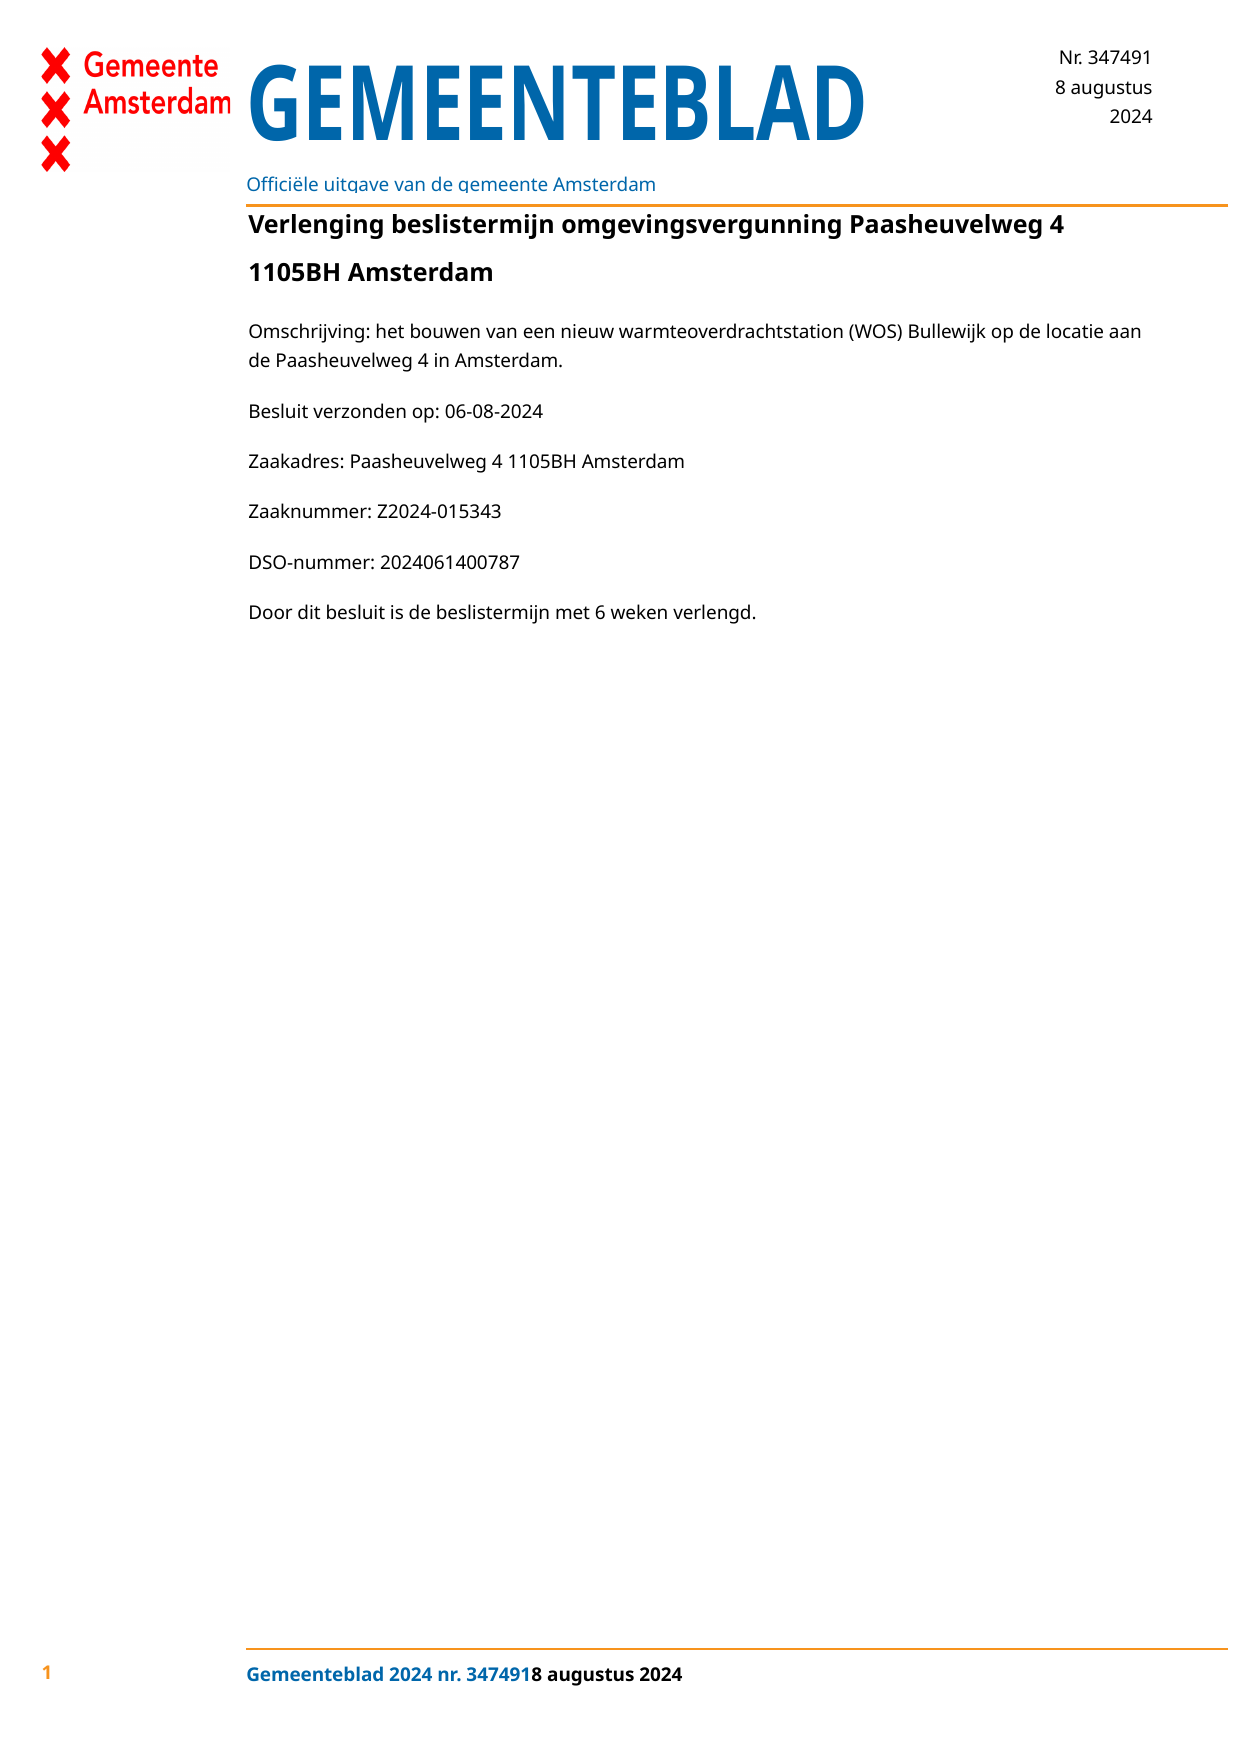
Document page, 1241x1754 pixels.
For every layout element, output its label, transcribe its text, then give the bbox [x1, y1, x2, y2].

picture [41, 47, 231, 172]
text Door dit besluit is de beslistermijn met 6 weken verlengd. [248, 599, 1152, 625]
text Verlenging beslistermijn omgevingsvergunning Paasheuvelweg 4 1105BH Amsterdam [248, 207, 1152, 288]
text Zaakadres: Paasheuvelweg 4 1105BH Amsterdam [248, 448, 1152, 474]
text Omschrijving: het bouwen van een nieuw warmteoverdrachtstation (WOS) Bullewijk op de locatie aan de Paasheuvelweg 4 in Amsterdam. [248, 318, 1152, 373]
text Besluit verzonden op: 06-08-2024 [248, 398, 1152, 424]
text Zaaknummer: Z2024-015343 [248, 499, 1152, 524]
text DSO-nummer: 2024061400787 [248, 549, 1152, 575]
